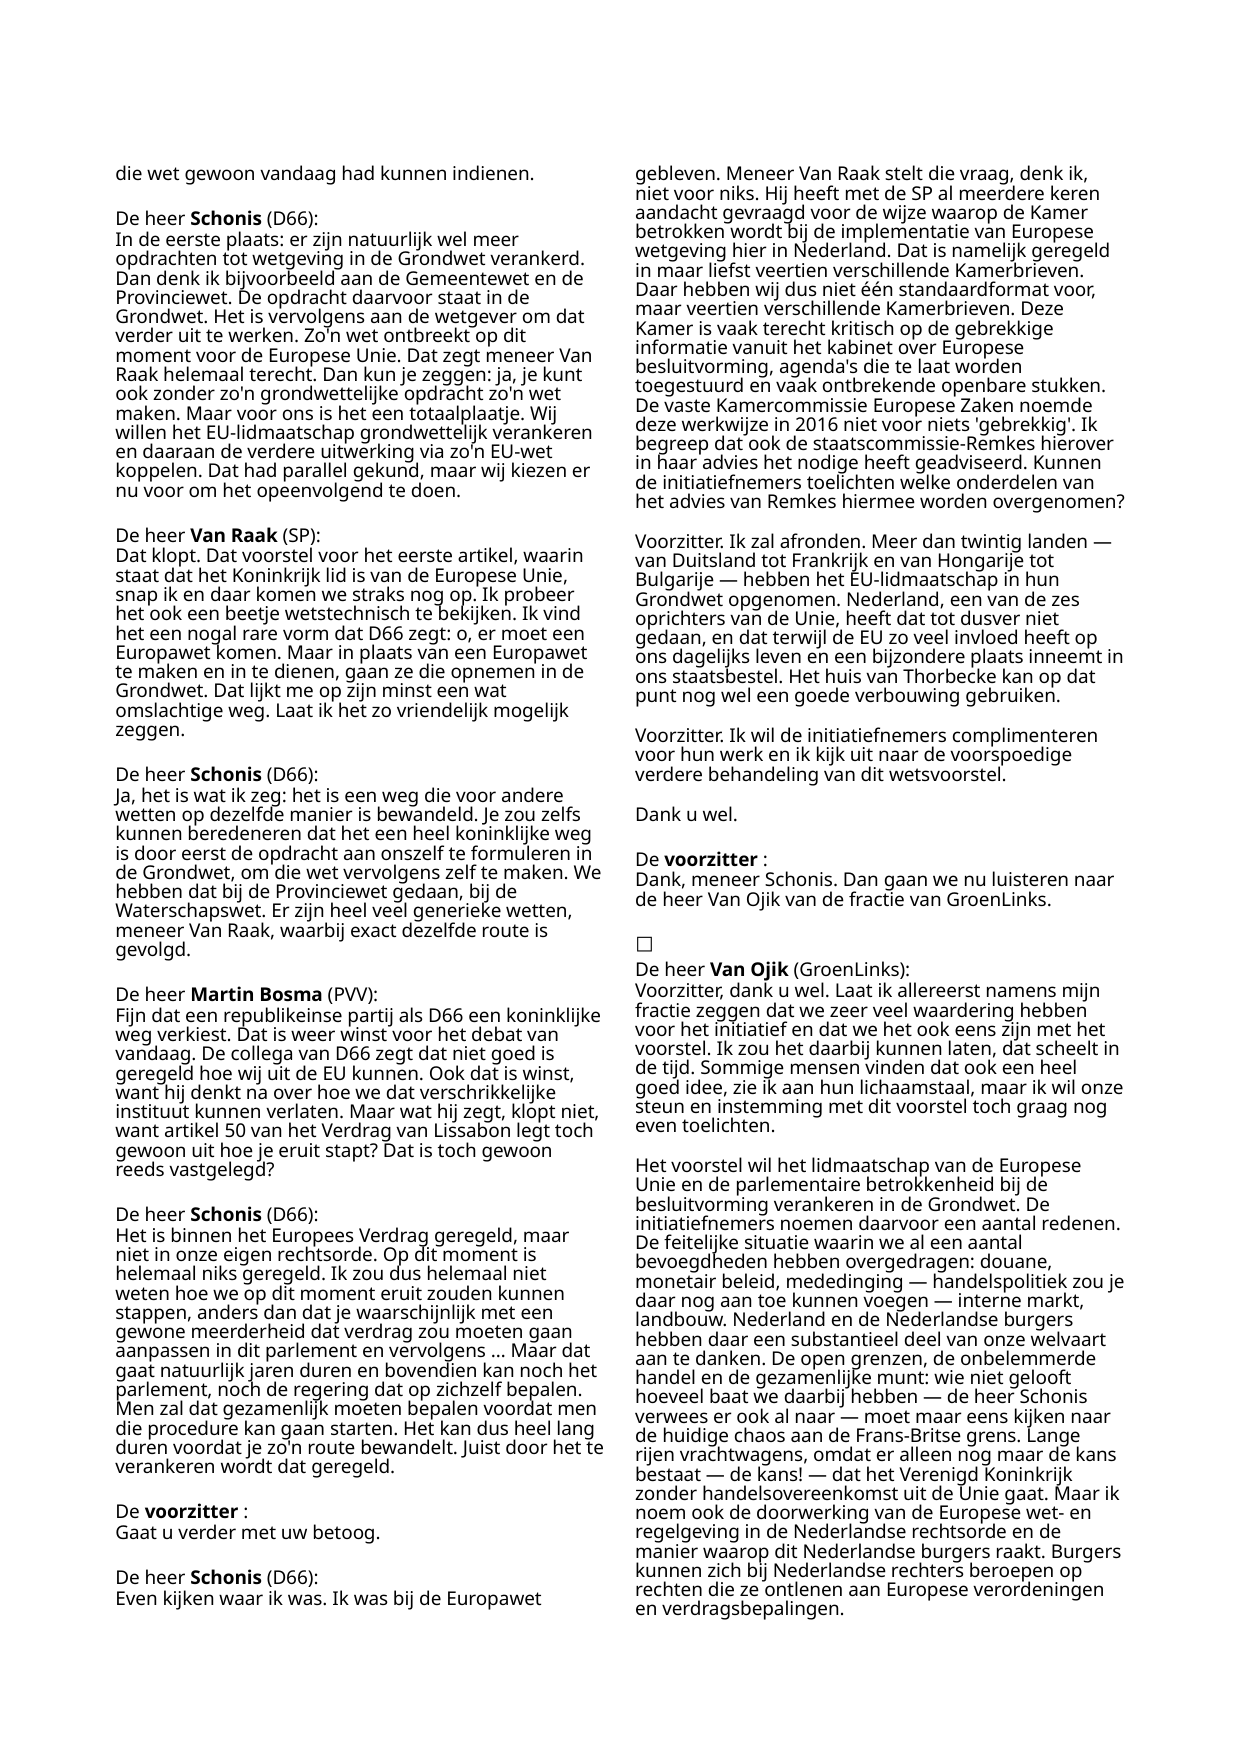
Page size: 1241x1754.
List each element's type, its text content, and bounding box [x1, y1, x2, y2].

text De voorzitter : [115, 1498, 605, 1524]
text De heer Van Ojik (GroenLinks): [635, 957, 1125, 982]
text Voorzitter. Ik wil de initiatiefnemers complimenteren voor hun werk en ik kijk uit naar de voorspoedige verdere behandeling van dit wetsvoorstel. [635, 727, 1125, 785]
text Het is binnen het Europees Verdrag geregeld, maar niet in onze eigen rechtsorde. Op dit moment is helemaal niks geregeld. Ik zou dus helemaal niet weten hoe we op dit moment eruit zouden kunnen stappen, anders dan dat je waarschijnlijk met een gewone meerderheid dat verdrag zou moeten gaan aanpassen in dit parlement en vervolgens … Maar dat gaat natuurlijk jaren duren en bovendien kan noch het parlement, noch de regering dat op zichzelf bepalen. Men zal dat gezamenlijk moeten bepalen voordat men die procedure kan gaan starten. Het kan dus heel lang duren voordat je zo'n route bewandelt. Juist door het te verankeren wordt dat geregeld. [115, 1227, 605, 1477]
text De heer Schonis (D66): [115, 761, 605, 787]
text Even kijken waar ik was. Ik was bij de Europawet [115, 1590, 605, 1609]
text Gaat u verder met uw betoog. [115, 1524, 605, 1543]
text In de eerste plaats: er zijn natuurlijk wel meer opdrachten tot wetgeving in de Grondwet verankerd. Dan denk ik bijvoorbeeld aan de Gemeentewet en de Provinciewet. De opdracht daarvoor staat in de Grondwet. Het is vervolgens aan de wetgever om dat verder uit te werken. Zo'n wet ontbreekt op dit moment voor de Europese Unie. Dat zegt meneer Van Raak helemaal terecht. Dan kun je zeggen: ja, je kunt ook zonder zo'n grondwettelijke opdracht zo'n wet maken. Maar voor ons is het een totaalplaatje. Wij willen het EU-lidmaatschap grondwettelijk verankeren en daaraan de verdere uitwerking via zo'n EU-wet koppelen. Dat had parallel gekund, maar wij kiezen er nu voor om het opeenvolgend te doen. [115, 231, 605, 501]
text Dat klopt. Dat voorstel voor het eerste artikel, waarin staat dat het Koninkrijk lid is van de Europese Unie, snap ik en daar komen we straks nog op. Ik probeer het ook een beetje wetstechnisch te bekijken. Ik vind het een nogal rare vorm dat D66 zegt: o, er moet een Europawet komen. Maar in plaats van een Europawet te maken en in te dienen, gaan ze die opnemen in de Grondwet. Dat lijkt me op zijn minst een wat omslachtige weg. Laat ik het zo vriendelijk mogelijk zeggen. [115, 547, 605, 740]
text ⬜ [635, 931, 1125, 957]
text De heer Schonis (D66): [115, 1564, 605, 1590]
text De heer Van Raak (SP): [115, 522, 605, 547]
text Dank, meneer Schonis. Dan gaan we nu luisteren naar de heer Van Ojik van de fractie van GroenLinks. [635, 871, 1125, 910]
text De heer Martin Bosma (PVV): [115, 981, 605, 1007]
text De heer Schonis (D66): [115, 205, 605, 231]
text Voorzitter, dank u wel. Laat ik allereerst namens mijn fractie zeggen dat we zeer veel waardering hebben voor het initiatief en dat we het ook eens zijn met het voorstel. Ik zou het daarbij kunnen laten, dat scheelt in de tijd. Sommige mensen vinden dat ook een heel goed idee, zie ik aan hun lichaamstaal, maar ik wil onze steun en instemming met dit voorstel toch graag nog even toelichten. [635, 982, 1125, 1136]
text die wet gewoon vandaag had kunnen indienen. [115, 165, 605, 184]
text Ja, het is wat ik zeg: het is een weg die voor andere wetten op dezelfde manier is bewandeld. Je zou zelfs kunnen beredeneren dat het een heel koninklijke weg is door eerst de opdracht aan onszelf te formuleren in de Grondwet, om die wet vervolgens zelf te maken. We hebben dat bij de Provinciewet gedaan, bij de Waterschapswet. Er zijn heel veel generieke wetten, meneer Van Raak, waarbij exact dezelfde route is gevolgd. [115, 787, 605, 960]
text De heer Schonis (D66): [115, 1201, 605, 1227]
text Voorzitter. Ik zal afronden. Meer dan twintig landen — van Duitsland tot Frankrijk en van Hongarije tot Bulgarije — hebben het EU-lidmaatschap in hun Grondwet opgenomen. Nederland, een van de zes oprichters van de Unie, heeft dat tot dusver niet gedaan, en dat terwijl de EU zo veel invloed heeft op ons dagelijks leven en een bijzondere plaats inneemt in ons staatsbestel. Het huis van Thorbecke kan op dat punt nog wel een goede verbouwing gebruiken. [635, 533, 1125, 706]
text Het voorstel wil het lidmaatschap van de Europese Unie en de parlementaire betrokkenheid bij de besluitvorming verankeren in de Grondwet. De initiatiefnemers noemen daarvoor een aantal redenen. De feitelijke situatie waarin we al een aantal bevoegdheden hebben overgedragen: douane, monetair beleid, mededinging — handelspolitiek zou je daar nog aan toe kunnen voegen — interne markt, landbouw. Nederland en de Nederlandse burgers hebben daar een substantieel deel van onze welvaart aan te danken. De open grenzen, de onbelemmerde handel en de gezamenlijke munt: wie niet gelooft hoeveel baat we daarbij hebben — de heer Schonis verwees er ook al naar — moet maar eens kijken naar de huidige chaos aan de Frans-Britse grens. Lange rijen vrachtwagens, omdat er alleen nog maar de kans bestaat — de kans! — dat het Verenigd Koninkrijk zonder handelsovereenkomst uit de Unie gaat. Maar ik noem ook de doorwerking van de Europese wet- en regelgeving in de Nederlandse rechtsorde en de manier waarop dit Nederlandse burgers raakt. Burgers kunnen zich bij Nederlandse rechters beroepen op rechten die ze ontlenen aan Europese verordeningen en verdragsbepalingen. [635, 1157, 1125, 1620]
text Dank u wel. [635, 806, 1125, 825]
text gebleven. Meneer Van Raak stelt die vraag, denk ik, niet voor niks. Hij heeft met de SP al meerdere keren aandacht gevraagd voor de wijze waarop de Kamer betrokken wordt bij de implementatie van Europese wetgeving hier in Nederland. Dat is namelijk geregeld in maar liefst veertien verschillende Kamerbrieven. Daar hebben wij dus niet één standaardformat voor, maar veertien verschillende Kamerbrieven. Deze Kamer is vaak terecht kritisch op de gebrekkige informatie vanuit het kabinet over Europese besluitvorming, agenda's die te laat worden toegestuurd en vaak ontbrekende openbare stukken. De vaste Kamercommissie Europese Zaken noemde deze werkwijze in 2016 niet voor niets 'gebrekkig'. Ik begreep dat ook de staatscommissie-Remkes hierover in haar advies het nodige heeft geadviseerd. Kunnen de initiatiefnemers toelichten welke onderdelen van het advies van Remkes hiermee worden overgenomen? [635, 165, 1125, 512]
text Fijn dat een republikeinse partij als D66 een koninklijke weg verkiest. Dat is weer winst voor het debat van vandaag. De collega van D66 zegt dat niet goed is geregeld hoe wij uit de EU kunnen. Ook dat is winst, want hij denkt na over hoe we dat verschrikkelijke instituut kunnen verlaten. Maar wat hij zegt, klopt niet, want artikel 50 van het Verdrag van Lissabon legt toch gewoon uit hoe je eruit stapt? Dat is toch gewoon reeds vastgelegd? [115, 1007, 605, 1180]
text De voorzitter : [635, 846, 1125, 871]
